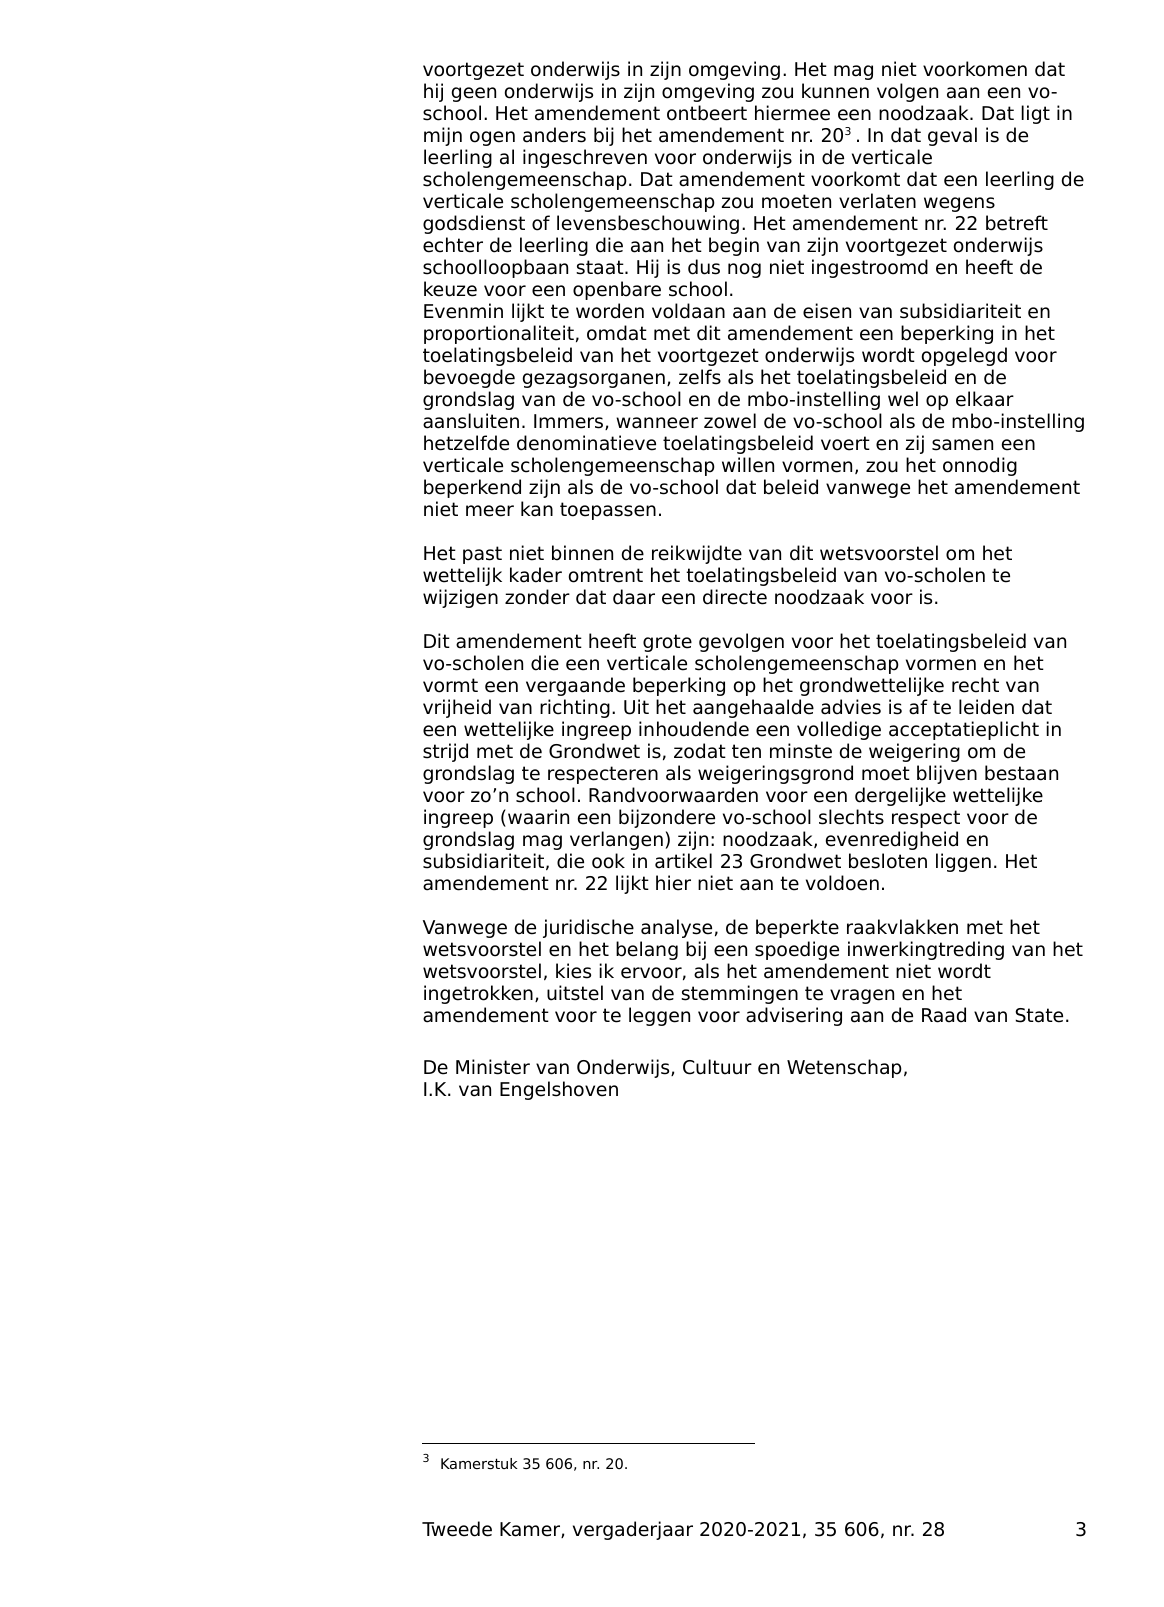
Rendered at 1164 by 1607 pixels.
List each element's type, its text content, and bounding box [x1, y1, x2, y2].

text voortgezet onderwijs in zijn omgeving. Het mag niet voorkomen dat hij geen onderwijs in zijn omgeving zou kunnen volgen aan een vo-school. Het amendement ontbeert hiermee een noodzaak. Dat ligt in mijn ogen anders bij het amendement nr. 20. In dat geval is de leerling al ingeschreven voor onderwijs in de verticale scholengemeenschap. Dat amendement voorkomt dat een leerling de verticale scholengemeenschap zou moeten verlaten wegens godsdienst of levensbeschouwing. Het amendement nr. 22 betreft echter de leerling die aan het begin van zijn voortgezet onderwijs schoolloopbaan staat. Hij is dus nog niet ingestroomd en heeft de keuze voor een openbare school. [422, 59, 1087, 301]
text Het past niet binnen de reikwijdte van dit wetsvoorstel om het wettelijk kader omtrent het toelatingsbeleid van vo-scholen te wijzigen zonder dat daar een directe noodzaak voor is. [422, 543, 1087, 609]
text Dit amendement heeft grote gevolgen voor het toelatingsbeleid van vo-scholen die een verticale scholengemeenschap vormen en het vormt een vergaande beperking op het grondwettelijke recht van vrijheid van richting. Uit het aangehaalde advies is af te leiden dat een wettelijke ingreep inhoudende een volledige acceptatieplicht in strijd met de Grondwet is, zodat ten minste de weigering om de grondslag te respecteren als weigeringsgrond moet blijven bestaan voor zo’n school. Randvoorwaarden voor een dergelijke wettelijke ingreep (waarin een bijzondere vo-school slechts respect voor de grondslag mag verlangen) zijn: noodzaak, evenredigheid en subsidiariteit, die ook in artikel 23 Grondwet besloten liggen. Het amendement nr. 22 lijkt hier niet aan te voldoen. [422, 631, 1087, 895]
text Kamerstuk 35 606, nr. 20. [422, 1452, 1087, 1474]
text Evenmin lijkt te worden voldaan aan de eisen van subsidiariteit en proportionaliteit, omdat met dit amendement een beperking in het toelatingsbeleid van het voortgezet onderwijs wordt opgelegd voor bevoegde gezagsorganen, zelfs als het toelatingsbeleid en de grondslag van de vo-school en de mbo-instelling wel op elkaar aansluiten. Immers, wanneer zowel de vo-school als de mbo-instelling hetzelfde denominatieve toelatingsbeleid voert en zij samen een verticale scholengemeenschap willen vormen, zou het onnodig beperkend zijn als de vo-school dat beleid vanwege het amendement niet meer kan toepassen. [422, 301, 1087, 521]
text Vanwege de juridische analyse, de beperkte raakvlakken met het wetsvoorstel en het belang bij een spoedige inwerkingtreding van het wetsvoorstel, kies ik ervoor, als het amendement niet wordt ingetrokken, uitstel van de stemmingen te vragen en het amendement voor te leggen voor advisering aan de Raad van State. [422, 917, 1087, 1027]
text De Minister van Onderwijs, Cultuur en Wetenschap, I.K. van Engelshoven [422, 1057, 1087, 1101]
